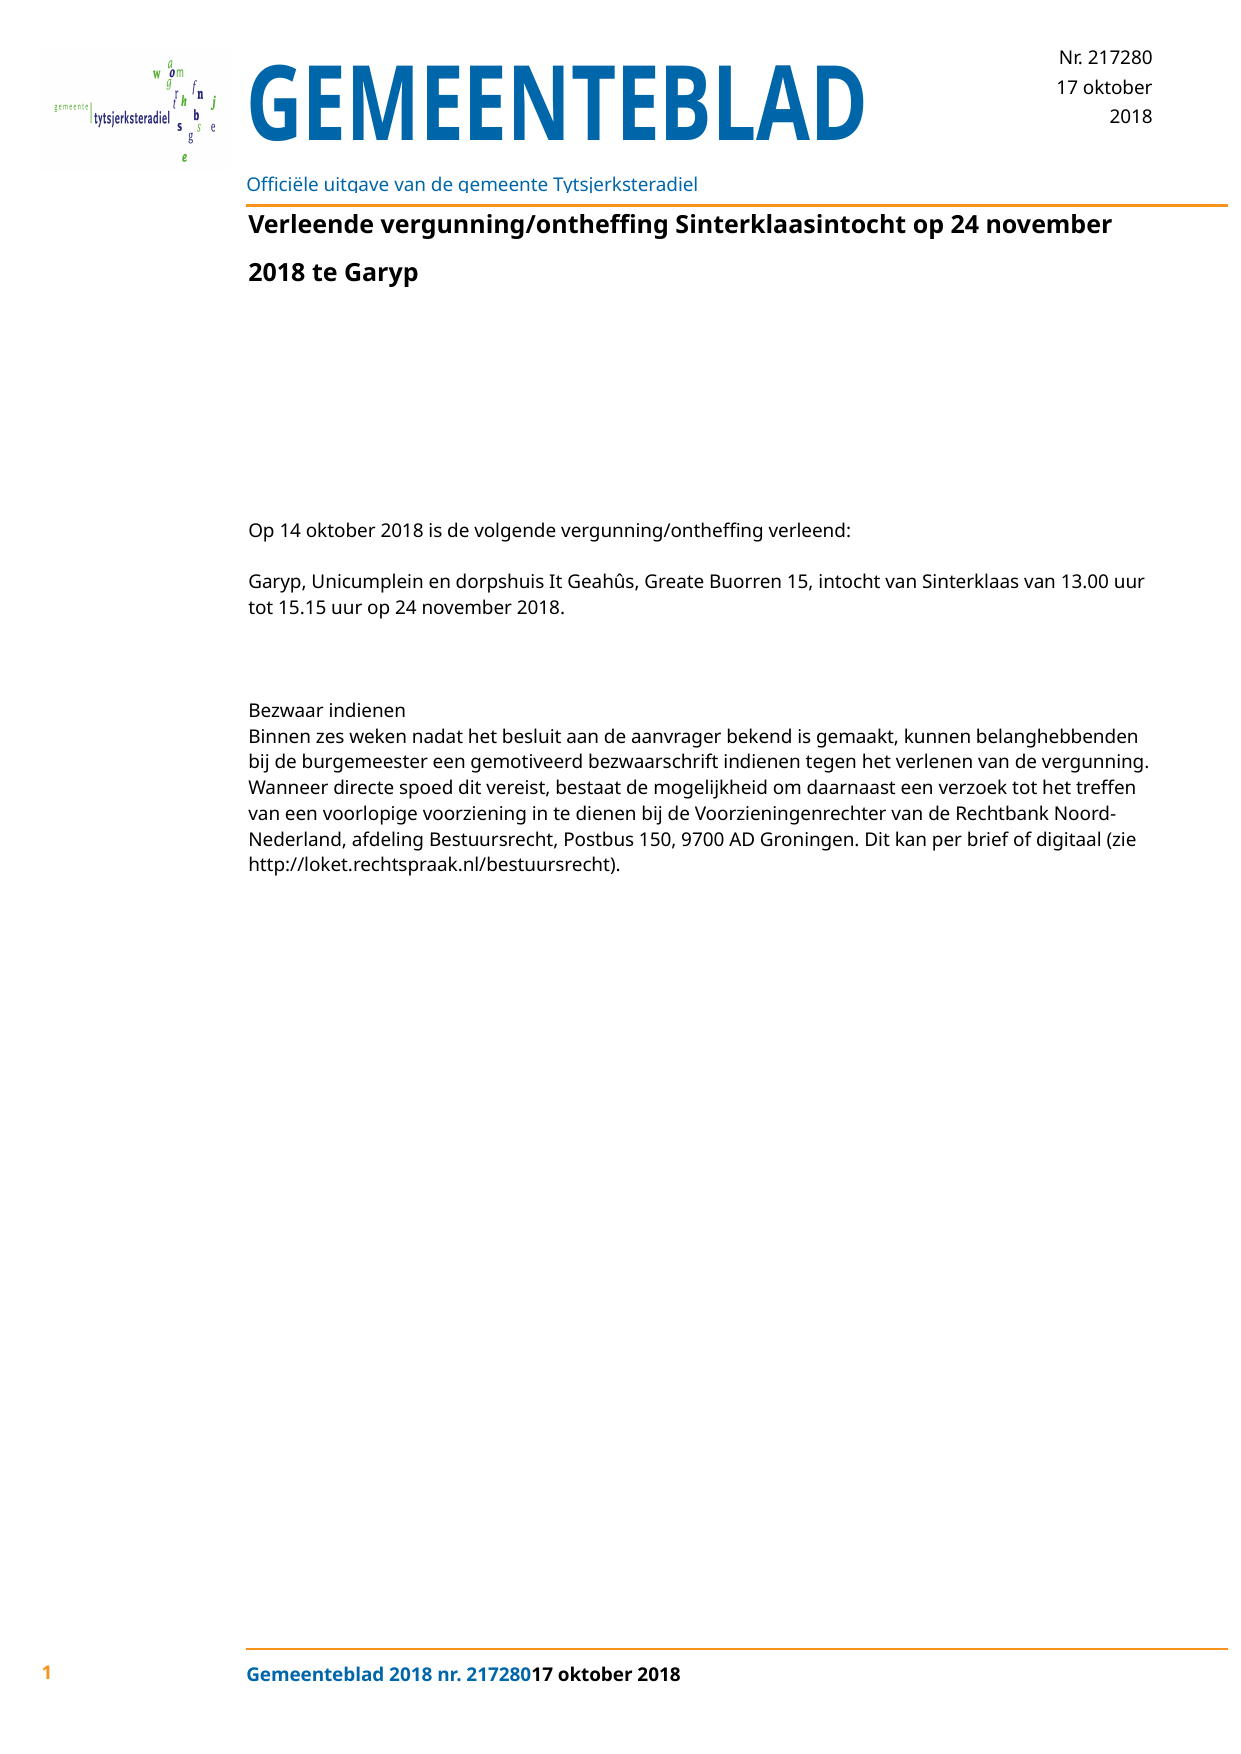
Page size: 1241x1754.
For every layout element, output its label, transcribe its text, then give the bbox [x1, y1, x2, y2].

text Verleende vergunning/ontheffing Sinterklaasintocht op 24 november 2018 te Garyp [248, 207, 1152, 288]
text Op 14 oktober 2018 is de volgende vergunning/ontheffing verleend: [248, 517, 1152, 543]
text Binnen zes weken nadat het besluit aan de aanvrager bekend is gemaakt, kunnen belanghebbenden bij de burgemeester een gemotiveerd bezwaarschrift indienen tegen het verlenen van de vergunning. Wanneer directe spoed dit vereist, bestaat de mogelijkheid om daarnaast een verzoek tot het treffen van een voorlopige voorziening in te dienen bij de Voorzieningenrechter van de Rechtbank Noord-Nederland, afdeling Bestuursrecht, Postbus 150, 9700 AD Groningen. Dit kan per brief of digitaal (zie http://loket.rechtspraak.nl/bestuursrecht). [248, 723, 1152, 877]
picture [41, 47, 231, 172]
text Garyp, Unicumplein en dorpshuis It Geahûs, Greate Buorren 15, intocht van Sinterklaas van 13.00 uur tot 15.15 uur op 24 november 2018. [248, 568, 1152, 620]
text Bezwaar indienen [248, 697, 1152, 723]
